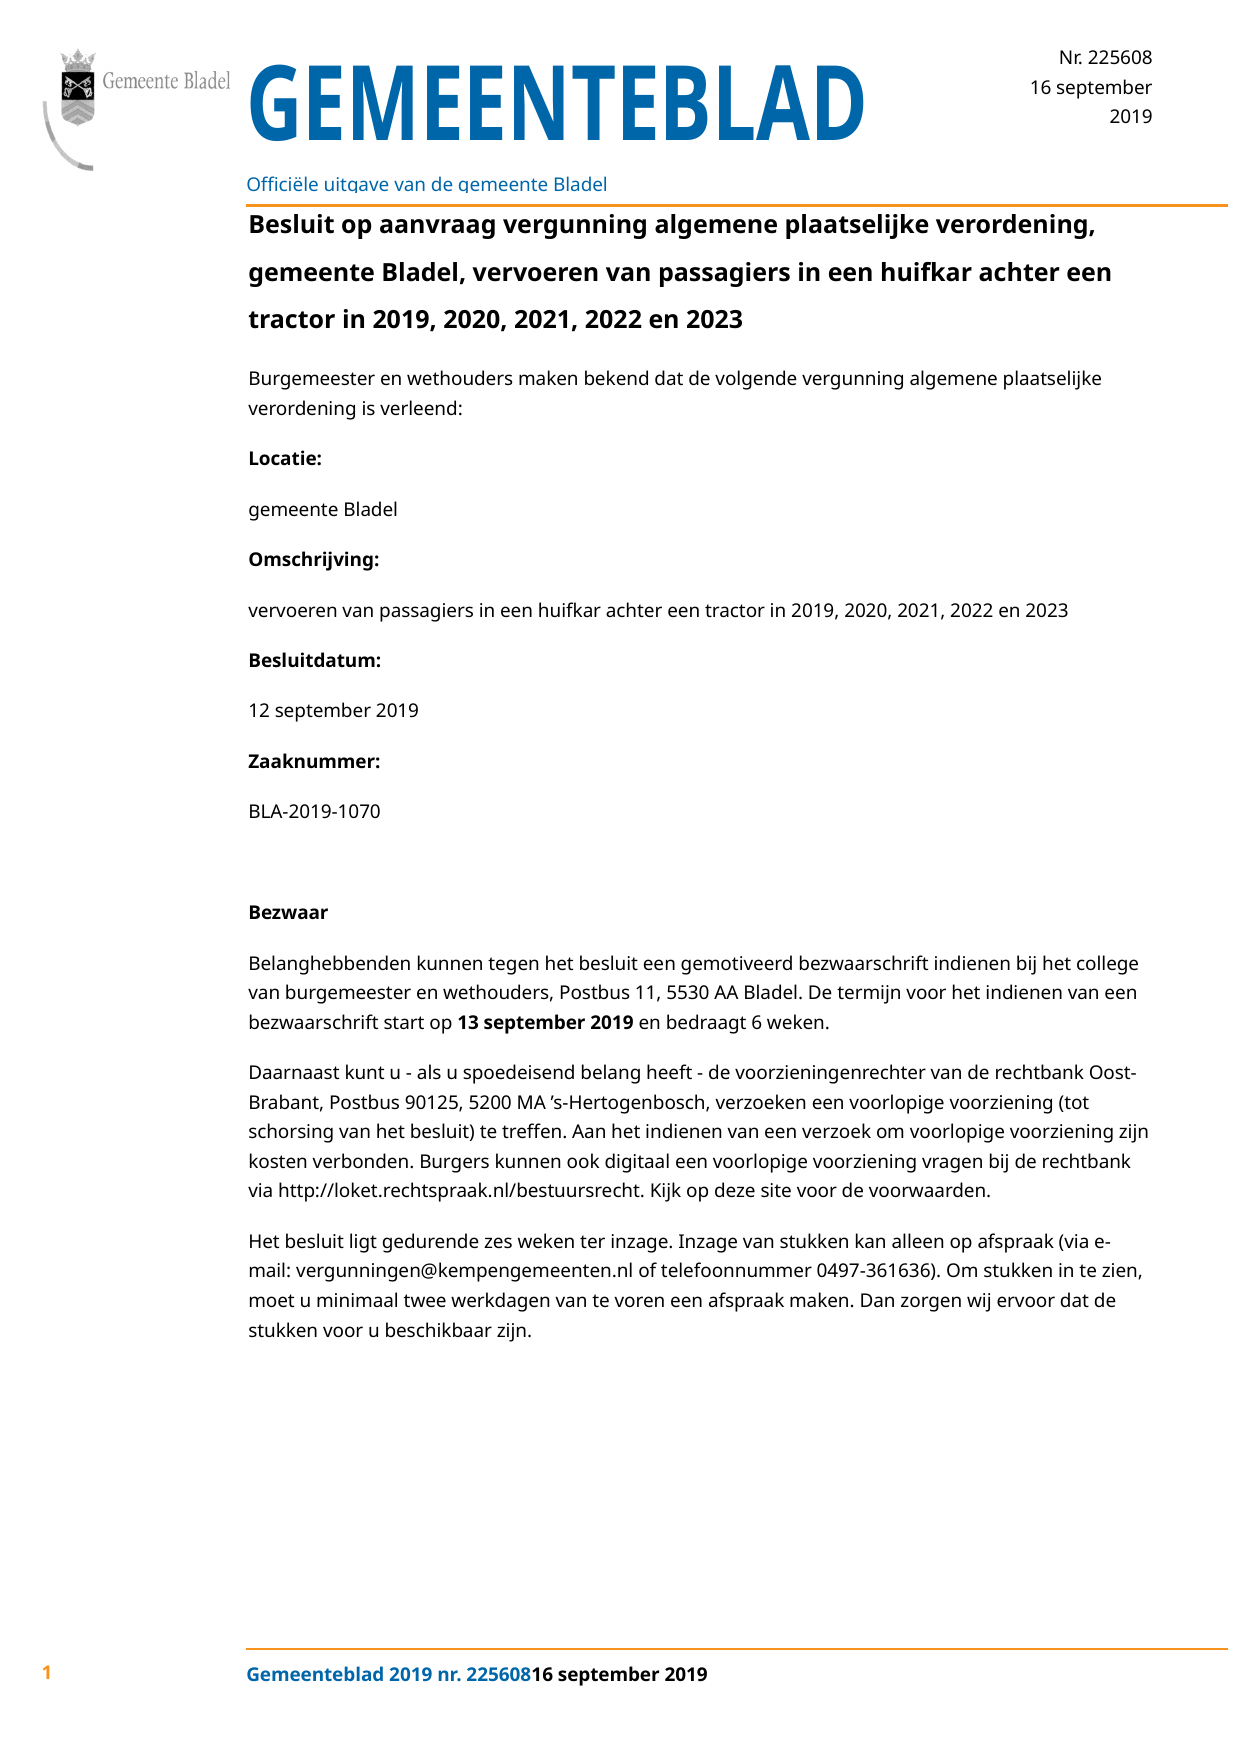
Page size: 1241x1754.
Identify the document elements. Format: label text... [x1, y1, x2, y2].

text Daarnaast kunt u - als u spoedeisend belang heeft - de voorzieningenrechter van de rechtbank Oost-Brabant, Postbus 90125, 5200 MA ’s-Hertogenbosch, verzoeken een voorlopige voorziening (tot schorsing van het besluit) te treffen. Aan het indienen van een verzoek om voorlopige voorziening zijn kosten verbonden. Burgers kunnen ook digitaal een voorlopige voorziening vragen bij de rechtbank via http://loket.rechtspraak.nl/bestuursrecht. Kijk op deze site voor de voorwaarden. [248, 1059, 1152, 1203]
text Locatie: [248, 446, 1152, 471]
text gemeente Bladel [248, 496, 1152, 522]
picture [41, 47, 231, 172]
text Bezwaar [248, 899, 1152, 925]
text vervoeren van passagiers in een huifkar achter een tractor in 2019, 2020, 2021, 2022 en 2023 [248, 597, 1152, 622]
text Burgemeester en wethouders maken bekend dat de volgende vergunning algemene plaatselijke verordening is verleend: [248, 366, 1152, 421]
text Belanghebbenden kunnen tegen het besluit een gemotiveerd bezwaarschrift indienen bij het college van burgemeester en wethouders, Postbus 11, 5530 AA Bladel. De termijn voor het indienen van een bezwaarschrift start op 13 september 2019 en bedraagt 6 weken. [248, 950, 1152, 1034]
text Het besluit ligt gedurende zes weken ter inzage. Inzage van stukken kan alleen op afspraak (via e-mail: vergunningen@kempengemeenten.nl of telefoonnummer 0497-361636). Om stukken in te zien, moet u minimaal twee werkdagen van te voren een afspraak maken. Dan zorgen wij ervoor dat de stukken voor u beschikbaar zijn. [248, 1228, 1152, 1342]
text Besluitdatum: [248, 647, 1152, 673]
text Zaaknummer: [248, 748, 1152, 774]
text Omschrijving: [248, 546, 1152, 572]
text Besluit op aanvraag vergunning algemene plaatselijke verordening, gemeente Bladel, vervoeren van passagiers in een huifkar achter een tractor in 2019, 2020, 2021, 2022 en 2023 [248, 207, 1152, 336]
text BLA-2019-1070 [248, 798, 1152, 824]
text 12 september 2019 [248, 698, 1152, 723]
